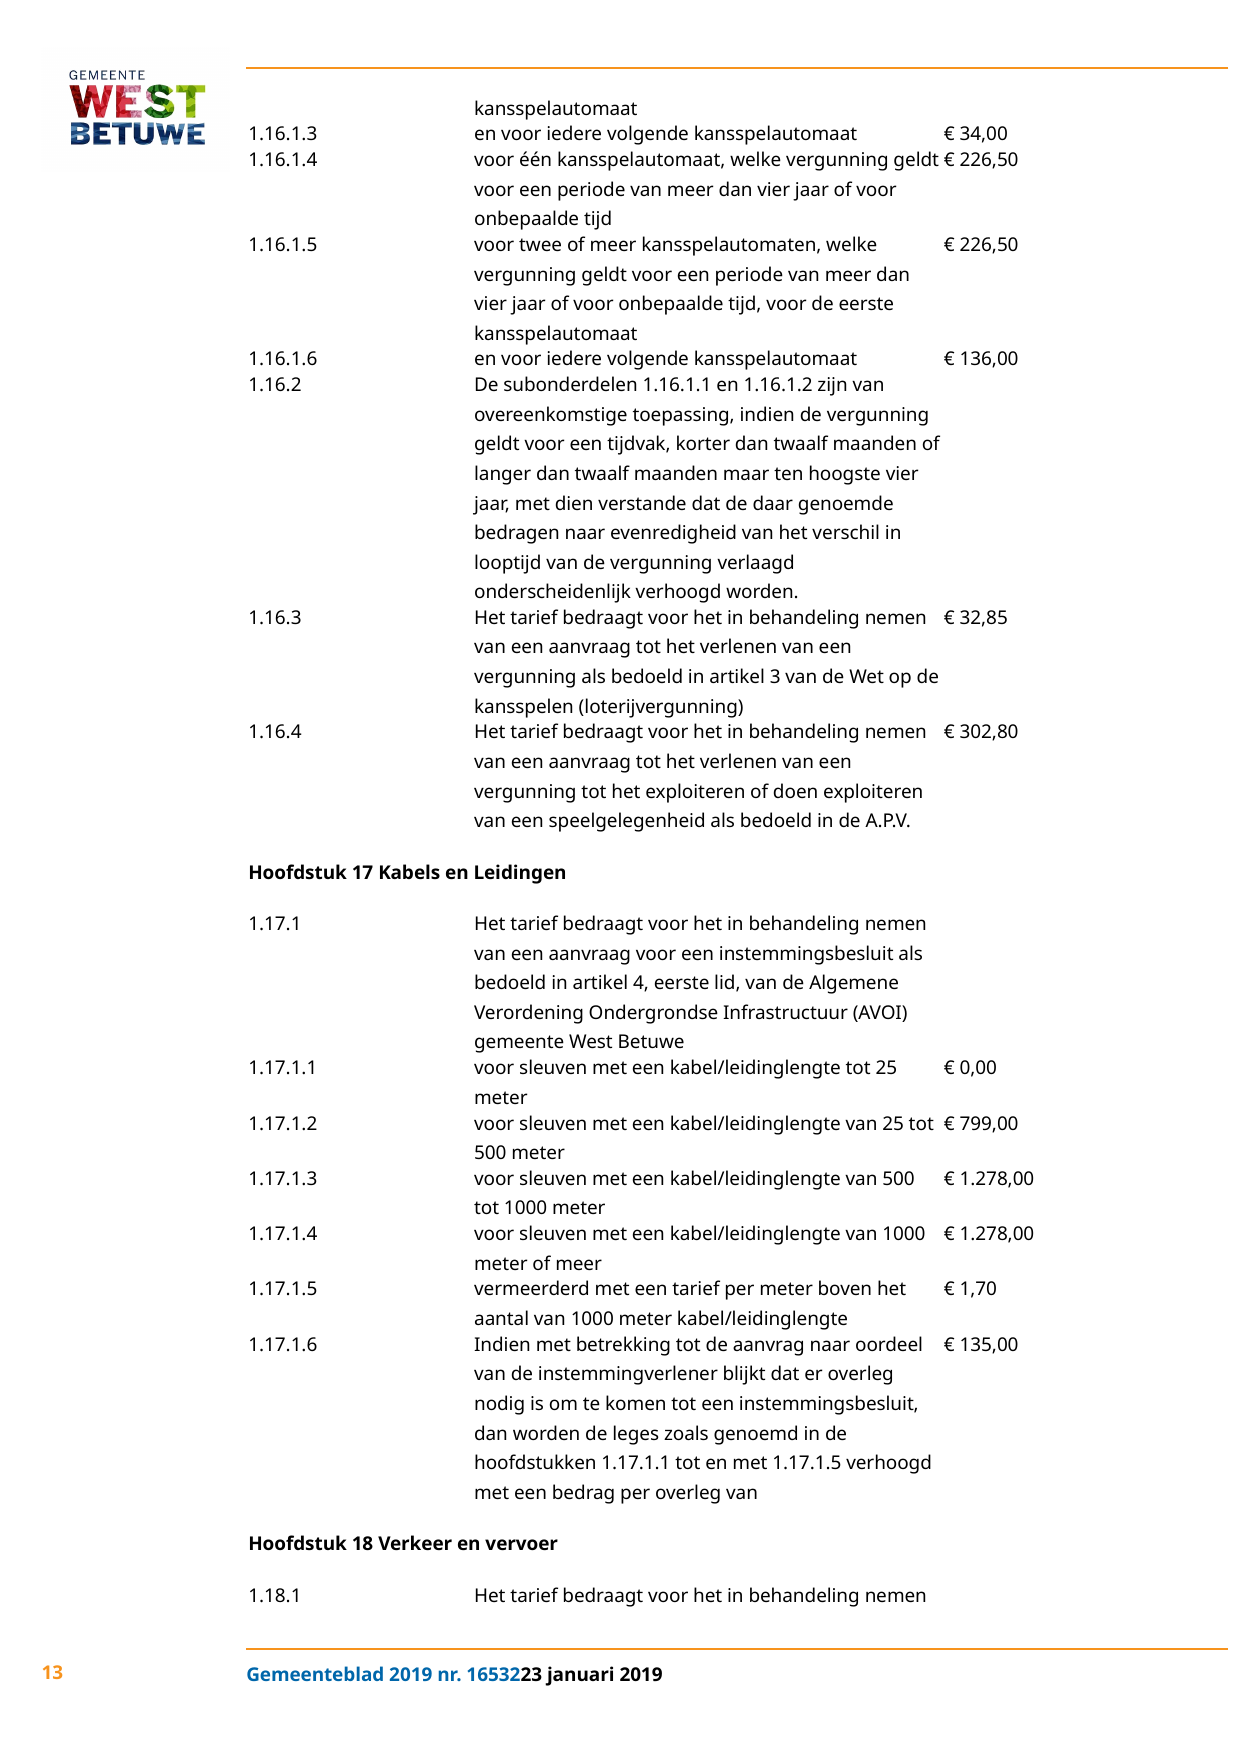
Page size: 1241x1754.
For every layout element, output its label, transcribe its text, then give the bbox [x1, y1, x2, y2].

table_cell 1.16.4 [248, 719, 474, 833]
table_cell vermeerderd met een tarief per meter boven het aantal van 1000 meter kabel/leidinglengte [474, 1276, 944, 1331]
table_cell De subonderdelen 1.16.1.1 en 1.16.1.2 zijn van overeenkomstige toepassing, indien de vergunning geldt voor een tijdvak, korter dan twaalf maanden of langer dan twaalf maanden maar ten hoogste vier jaar, met dien verstande dat de daar genoemde bedragen naar evenredigheid van het verschil in looptijd van de vergunning verlaagd onderscheidenlijk verhoogd worden. [474, 371, 944, 604]
table_cell 1.16.1.6 [248, 346, 474, 371]
table_cell [944, 1556, 1152, 1582]
table_cell [944, 1505, 1152, 1530]
table_cell en voor iedere volgende kansspelautomaat [474, 346, 944, 371]
table_cell Indien met betrekking tot de aanvrag naar oordeel van de instemmingverlener blijkt dat er overleg nodig is om te komen tot een instemmingsbesluit, dan worden de leges zoals genoemd in de hoofdstukken 1.17.1.1 tot en met 1.17.1.5 verhoogd met een bedrag per overleg van [474, 1331, 944, 1504]
table_cell 1.17.1.6 [248, 1331, 474, 1504]
table_cell [248, 885, 474, 910]
table_cell [248, 833, 474, 859]
table_cell € 34,00 [944, 121, 1152, 146]
table_cell € 799,00 [944, 1110, 1152, 1165]
table_cell € 1,70 [944, 1276, 1152, 1331]
table_cell 1.17.1.2 [248, 1110, 474, 1165]
table_cell [944, 833, 1152, 859]
table_cell voor sleuven met een kabel/leidinglengte van 25 tot 500 meter [474, 1110, 944, 1165]
table_cell € 302,80 [944, 719, 1152, 833]
table_cell 1.17.1.3 [248, 1165, 474, 1220]
picture [41, 47, 231, 172]
table_cell Hoofdstuk 17 Kabels en Leidingen [248, 859, 1152, 884]
table_cell [474, 885, 944, 910]
table_cell Hoofdstuk 18 Verkeer en vervoer [248, 1530, 1152, 1556]
table_cell [944, 910, 1152, 1054]
table_cell € 1.278,00 [944, 1165, 1152, 1220]
table_cell [944, 1582, 1152, 1607]
table_cell [248, 1556, 474, 1582]
table_cell 1.16.3 [248, 604, 474, 719]
table_cell Het tarief bedraagt voor het in behandeling nemen van een aanvraag tot het verlenen van een vergunning als bedoeld in artikel 3 van de Wet op de kansspelen (loterijvergunning) [474, 604, 944, 719]
table_cell 1.17.1.5 [248, 1276, 474, 1331]
table_cell [248, 95, 474, 121]
table_cell 1.16.1.5 [248, 231, 474, 346]
table_cell € 136,00 [944, 346, 1152, 371]
table_cell voor sleuven met een kabel/leidinglengte tot 25 meter [474, 1054, 944, 1110]
table_cell 1.17.1.1 [248, 1054, 474, 1110]
table_cell voor sleuven met een kabel/leidinglengte van 500 tot 1000 meter [474, 1165, 944, 1220]
table_cell € 32,85 [944, 604, 1152, 719]
table_cell € 226,50 [944, 146, 1152, 231]
table_cell [474, 833, 944, 859]
table_cell € 1.278,00 [944, 1220, 1152, 1276]
table_cell 1.17.1 [248, 910, 474, 1054]
table_cell voor één kansspelautomaat, welke vergunning geldt voor een periode van meer dan vier jaar of voor onbepaalde tijd [474, 146, 944, 231]
table_cell 1.18.1 [248, 1582, 474, 1607]
table_cell [944, 95, 1152, 121]
table_cell Het tarief bedraagt voor het in behandeling nemen van een aanvraag tot het verlenen van een vergunning tot het exploiteren of doen exploiteren van een speelgelegenheid als bedoeld in de A.P.V. [474, 719, 944, 833]
table_cell € 226,50 [944, 231, 1152, 346]
table_cell Het tarief bedraagt voor het in behandeling nemen van een aanvraag voor een instemmingsbesluit als bedoeld in artikel 4, eerste lid, van de Algemene Verordening Ondergrondse Infrastructuur (AVOI) gemeente West Betuwe [474, 910, 944, 1054]
table_cell en voor iedere volgende kansspelautomaat [474, 121, 944, 146]
table_cell voor sleuven met een kabel/leidinglengte van 1000 meter of meer [474, 1220, 944, 1276]
table_cell 1.16.2 [248, 371, 474, 604]
table_cell [944, 371, 1152, 604]
table_cell 1.17.1.4 [248, 1220, 474, 1276]
table_cell € 0,00 [944, 1054, 1152, 1110]
table_cell 1.16.1.4 [248, 146, 474, 231]
table_cell € 135,00 [944, 1331, 1152, 1504]
table_cell Het tarief bedraagt voor het in behandeling nemen [474, 1582, 944, 1607]
table_cell [248, 1505, 474, 1530]
table_cell [474, 1556, 944, 1582]
table_cell [944, 885, 1152, 910]
table_cell kansspelautomaat [474, 95, 944, 121]
table_cell voor twee of meer kansspelautomaten, welke vergunning geldt voor een periode van meer dan vier jaar of voor onbepaalde tijd, voor de eerste kansspelautomaat [474, 231, 944, 346]
table_cell 1.16.1.3 [248, 121, 474, 146]
table_cell [474, 1505, 944, 1530]
